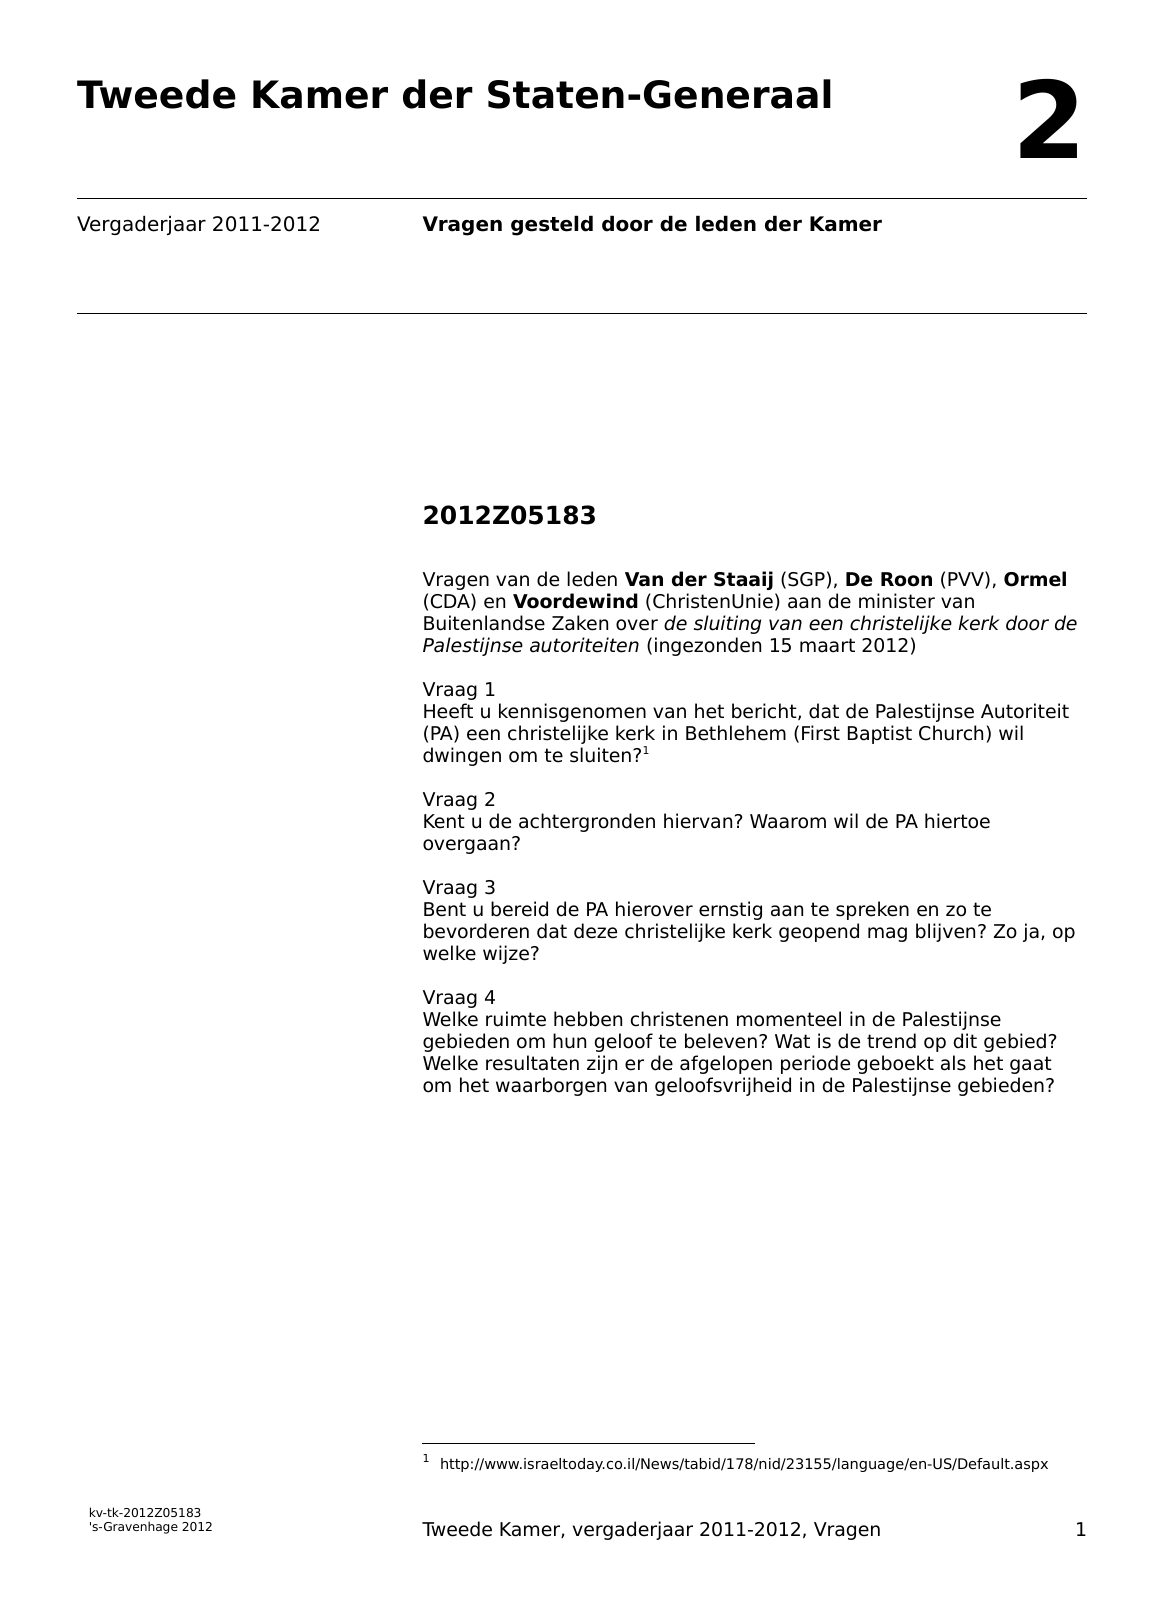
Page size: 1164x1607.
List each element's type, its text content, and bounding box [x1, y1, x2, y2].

text Vragen van de leden Van der Staaij (SGP), De Roon (PVV), Ormel (CDA) en Voordewind (ChristenUnie) aan de minister van Buitenlandse Zaken over de sluiting van een christelijke kerk door de Palestijnse autoriteiten (ingezonden 15 maart 2012) [422, 569, 1087, 657]
text Vraag 1 [422, 679, 1087, 701]
text Kent u de achtergronden hiervan? Waarom wil de PA hiertoe overgaan? [422, 811, 1087, 855]
text http://www.israeltoday.co.il/News/tabid/178/nid/23155/language/en-US/Default.aspx [422, 1452, 1087, 1474]
table_header Tweede Kamer der Staten-Generaal [77, 59, 886, 198]
text 's-Gravenhage 2012 [88, 1520, 323, 1534]
table_header 2 [886, 59, 1087, 198]
text Welke ruimte hebben christenen momenteel in de Palestijnse gebieden om hun geloof te beleven? Wat is de trend op dit gebied? Welke resultaten zijn er de afgelopen periode geboekt als het gaat om het waarborgen van geloofsvrijheid in de Palestijnse gebieden? [422, 1009, 1087, 1097]
text Vraag 4 [422, 987, 1087, 1009]
text Bent u bereid de PA hierover ernstig aan te spreken en zo te bevorderen dat deze christelijke kerk geopend mag blijven? Zo ja, op welke wijze? [422, 899, 1087, 965]
text kv-tk-2012Z05183 [88, 1506, 323, 1520]
text Vraag 3 [422, 877, 1087, 899]
text 2012Z05183 [422, 501, 1087, 531]
text Vraag 2 [422, 789, 1087, 811]
table_cell Vergaderjaar 2011-2012 [77, 199, 422, 313]
text Heeft u kennisgenomen van het bericht, dat de Palestijnse Autoriteit (PA) een christelijke kerk in Bethlehem (First Baptist Church) wil dwingen om te sluiten? [422, 701, 1087, 767]
table_cell Vragen gesteld door de leden der Kamer [422, 199, 1087, 313]
